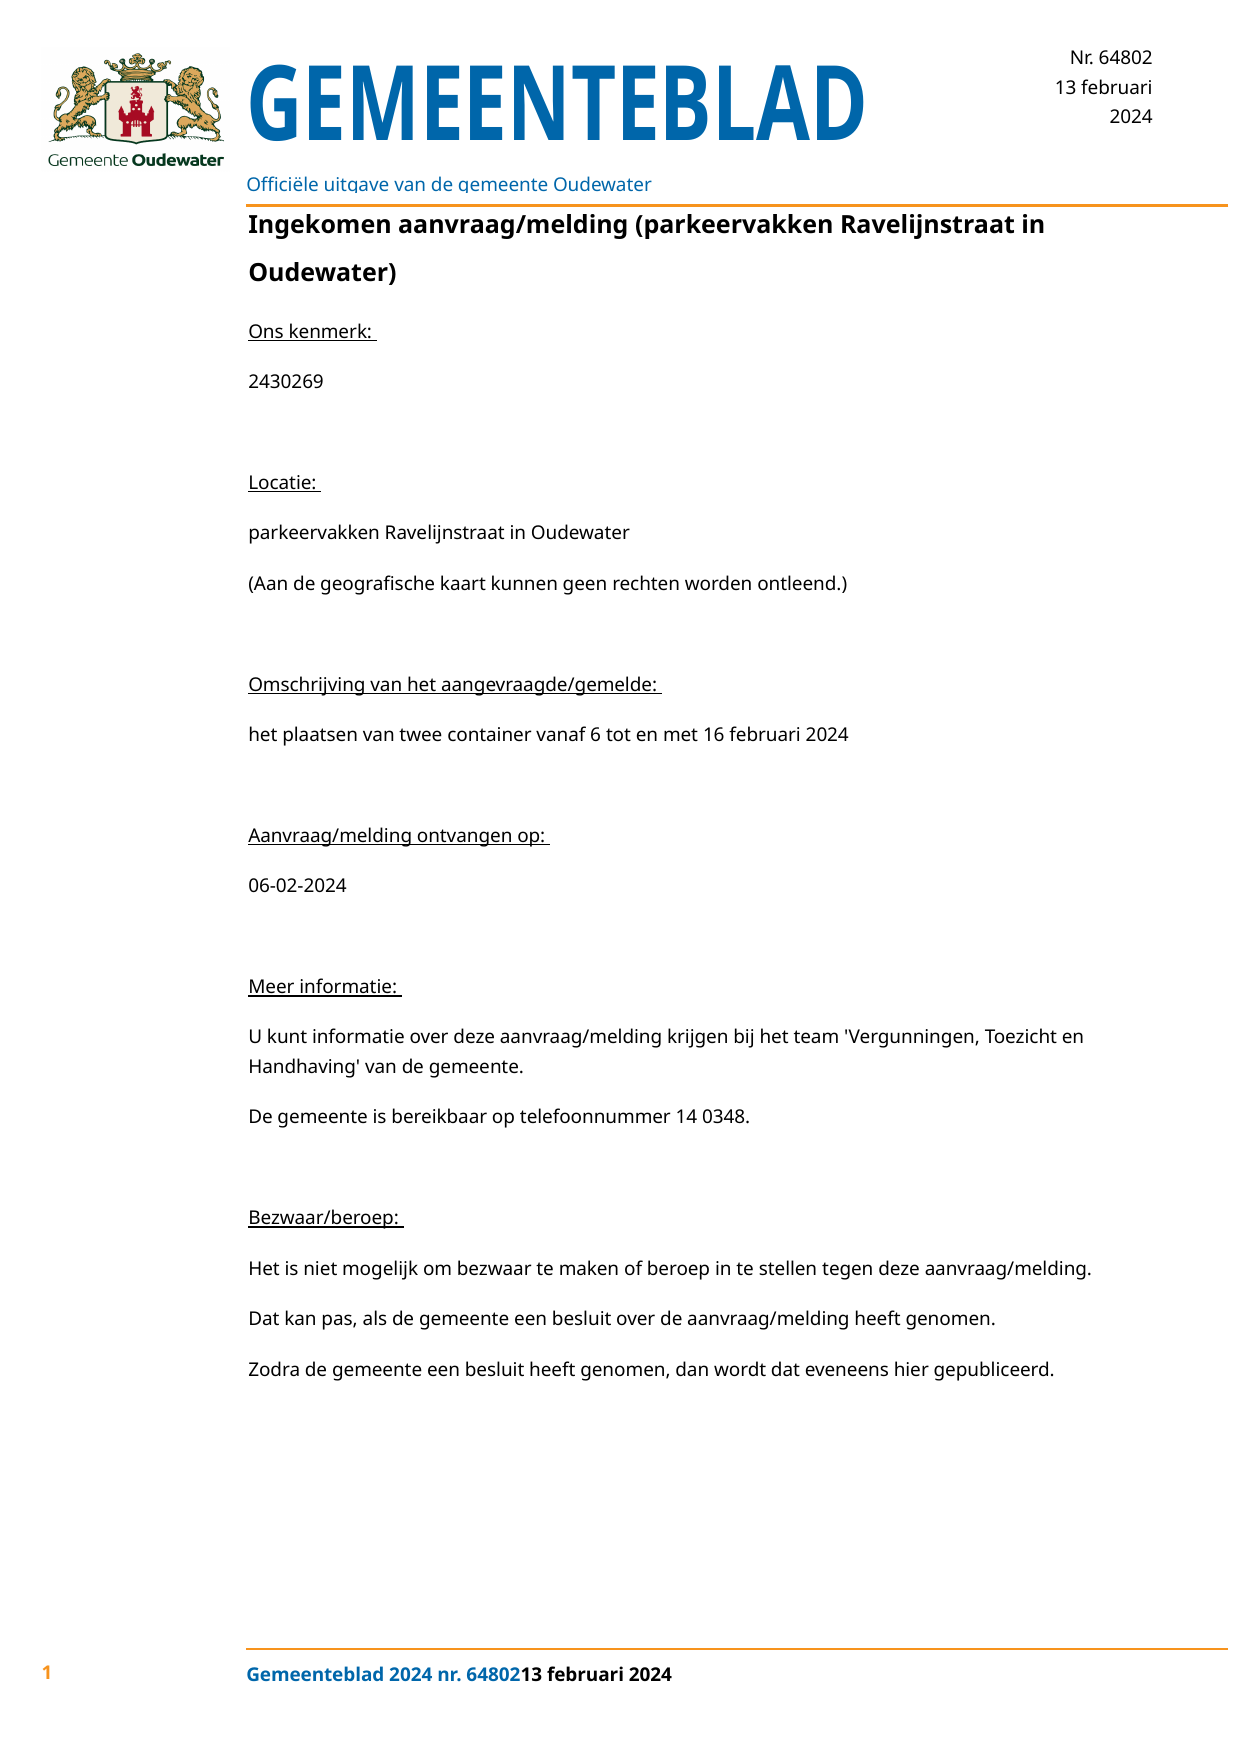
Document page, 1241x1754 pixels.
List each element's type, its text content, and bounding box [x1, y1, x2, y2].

text Het is niet mogelijk om bezwaar te maken of beroep in te stellen tegen deze aanvraag/melding. [248, 1255, 1152, 1281]
text Locatie: [248, 469, 1152, 495]
text het plaatsen van twee container vanaf 6 tot en met 16 februari 2024 [248, 721, 1152, 747]
text U kunt informatie over deze aanvraag/melding krijgen bij het team 'Vergunningen, Toezicht en Handhaving' van de gemeente. [248, 1024, 1152, 1079]
text Meer informatie: [248, 973, 1152, 999]
text Dat kan pas, als de gemeente een besluit over de aanvraag/melding heeft genomen. [248, 1305, 1152, 1331]
text Bezwaar/beroep: [248, 1204, 1152, 1230]
text Zodra de gemeente een besluit heeft genomen, dan wordt dat eveneens hier gepubliceerd. [248, 1356, 1152, 1382]
text parkeervakken Ravelijnstraat in Oudewater [248, 519, 1152, 545]
text (Aan de geografische kaart kunnen geen rechten worden ontleend.) [248, 570, 1152, 596]
text 06-02-2024 [248, 872, 1152, 898]
text De gemeente is bereikbaar op telefoonnummer 14 0348. [248, 1104, 1152, 1129]
text Ingekomen aanvraag/melding (parkeervakken Ravelijnstraat in Oudewater) [248, 207, 1152, 288]
text Aanvraag/melding ontvangen op: [248, 822, 1152, 848]
text Ons kenmerk: [248, 318, 1152, 344]
text Omschrijving van het aangevraagde/gemelde: [248, 671, 1152, 697]
picture [41, 47, 231, 172]
text 2430269 [248, 368, 1152, 394]
